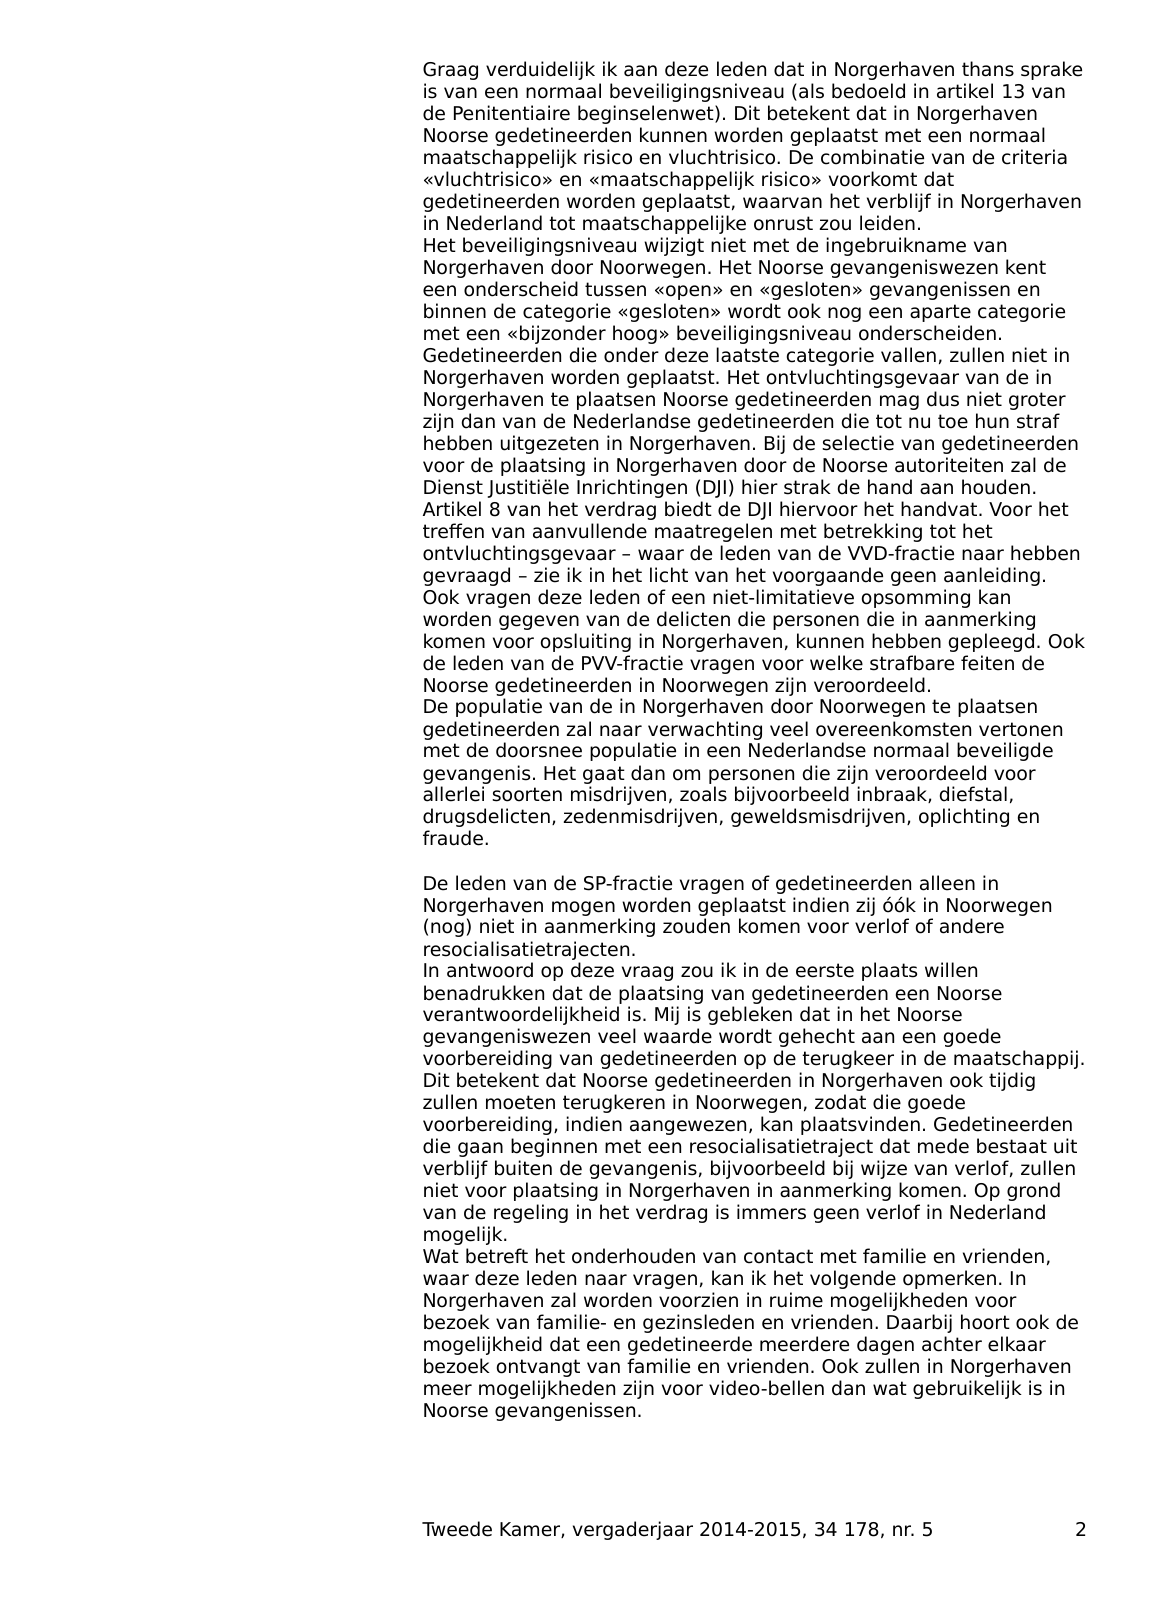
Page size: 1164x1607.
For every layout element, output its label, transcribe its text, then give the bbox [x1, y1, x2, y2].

text Wat betreft het onderhouden van contact met familie en vrienden, waar deze leden naar vragen, kan ik het volgende opmerken. In Norgerhaven zal worden voorzien in ruime mogelijkheden voor bezoek van familie- en gezinsleden en vrienden. Daarbij hoort ook de mogelijkheid dat een gedetineerde meerdere dagen achter elkaar bezoek ontvangt van familie en vrienden. Ook zullen in Norgerhaven meer mogelijkheden zijn voor video-bellen dan wat gebruikelijk is in Noorse gevangenissen. [422, 1246, 1087, 1422]
text De populatie van de in Norgerhaven door Noorwegen te plaatsen gedetineerden zal naar verwachting veel overeenkomsten vertonen met de doorsnee populatie in een Nederlandse normaal beveiligde gevangenis. Het gaat dan om personen die zijn veroordeeld voor allerlei soorten misdrijven, zoals bijvoorbeeld inbraak, diefstal, drugsdelicten, zedenmisdrijven, geweldsmisdrijven, oplichting en fraude. [422, 696, 1087, 850]
text In antwoord op deze vraag zou ik in de eerste plaats willen benadrukken dat de plaatsing van gedetineerden een Noorse verantwoordelijkheid is. Mij is gebleken dat in het Noorse gevangeniswezen veel waarde wordt gehecht aan een goede voorbereiding van gedetineerden op de terugkeer in de maatschappij. Dit betekent dat Noorse gedetineerden in Norgerhaven ook tijdig zullen moeten terugkeren in Noorwegen, zodat die goede voorbereiding, indien aangewezen, kan plaatsvinden. Gedetineerden die gaan beginnen met een resocialisatietraject dat mede bestaat uit verblijf buiten de gevangenis, bijvoorbeeld bij wijze van verlof, zullen niet voor plaatsing in Norgerhaven in aanmerking komen. Op grond van de regeling in het verdrag is immers geen verlof in Nederland mogelijk. [422, 960, 1087, 1246]
text De leden van de SP-fractie vragen of gedetineerden alleen in Norgerhaven mogen worden geplaatst indien zij óók in Noorwegen (nog) niet in aanmerking zouden komen voor verlof of andere resocialisatietrajecten. [422, 872, 1087, 960]
text Ook vragen deze leden of een niet-limitatieve opsomming kan worden gegeven van de delicten die personen die in aanmerking komen voor opsluiting in Norgerhaven, kunnen hebben gepleegd. Ook de leden van de PVV-fractie vragen voor welke strafbare feiten de Noorse gedetineerden in Noorwegen zijn veroordeeld. [422, 587, 1087, 696]
text Het beveiligingsniveau wijzigt niet met de ingebruikname van Norgerhaven door Noorwegen. Het Noorse gevangeniswezen kent een onderscheid tussen «open» en «gesloten» gevangenissen en binnen de categorie «gesloten» wordt ook nog een aparte categorie met een «bijzonder hoog» beveiligingsniveau onderscheiden. Gedetineerden die onder deze laatste categorie vallen, zullen niet in Norgerhaven worden geplaatst. Het ontvluchtingsgevaar van de in Norgerhaven te plaatsen Noorse gedetineerden mag dus niet groter zijn dan van de Nederlandse gedetineerden die tot nu toe hun straf hebben uitgezeten in Norgerhaven. Bij de selectie van gedetineerden voor de plaatsing in Norgerhaven door de Noorse autoriteiten zal de Dienst Justitiële Inrichtingen (DJI) hier strak de hand aan houden. Artikel 8 van het verdrag biedt de DJI hiervoor het handvat. Voor het treffen van aanvullende maatregelen met betrekking tot het ontvluchtingsgevaar – waar de leden van de VVD-fractie naar hebben gevraagd – zie ik in het licht van het voorgaande geen aanleiding. [422, 235, 1087, 587]
text Graag verduidelijk ik aan deze leden dat in Norgerhaven thans sprake is van een normaal beveiligingsniveau (als bedoeld in artikel 13 van de Penitentiaire beginselenwet). Dit betekent dat in Norgerhaven Noorse gedetineerden kunnen worden geplaatst met een normaal maatschappelijk risico en vluchtrisico. De combinatie van de criteria «vluchtrisico» en «maatschappelijk risico» voorkomt dat gedetineerden worden geplaatst, waarvan het verblijf in Norgerhaven in Nederland tot maatschappelijke onrust zou leiden. [422, 59, 1087, 235]
